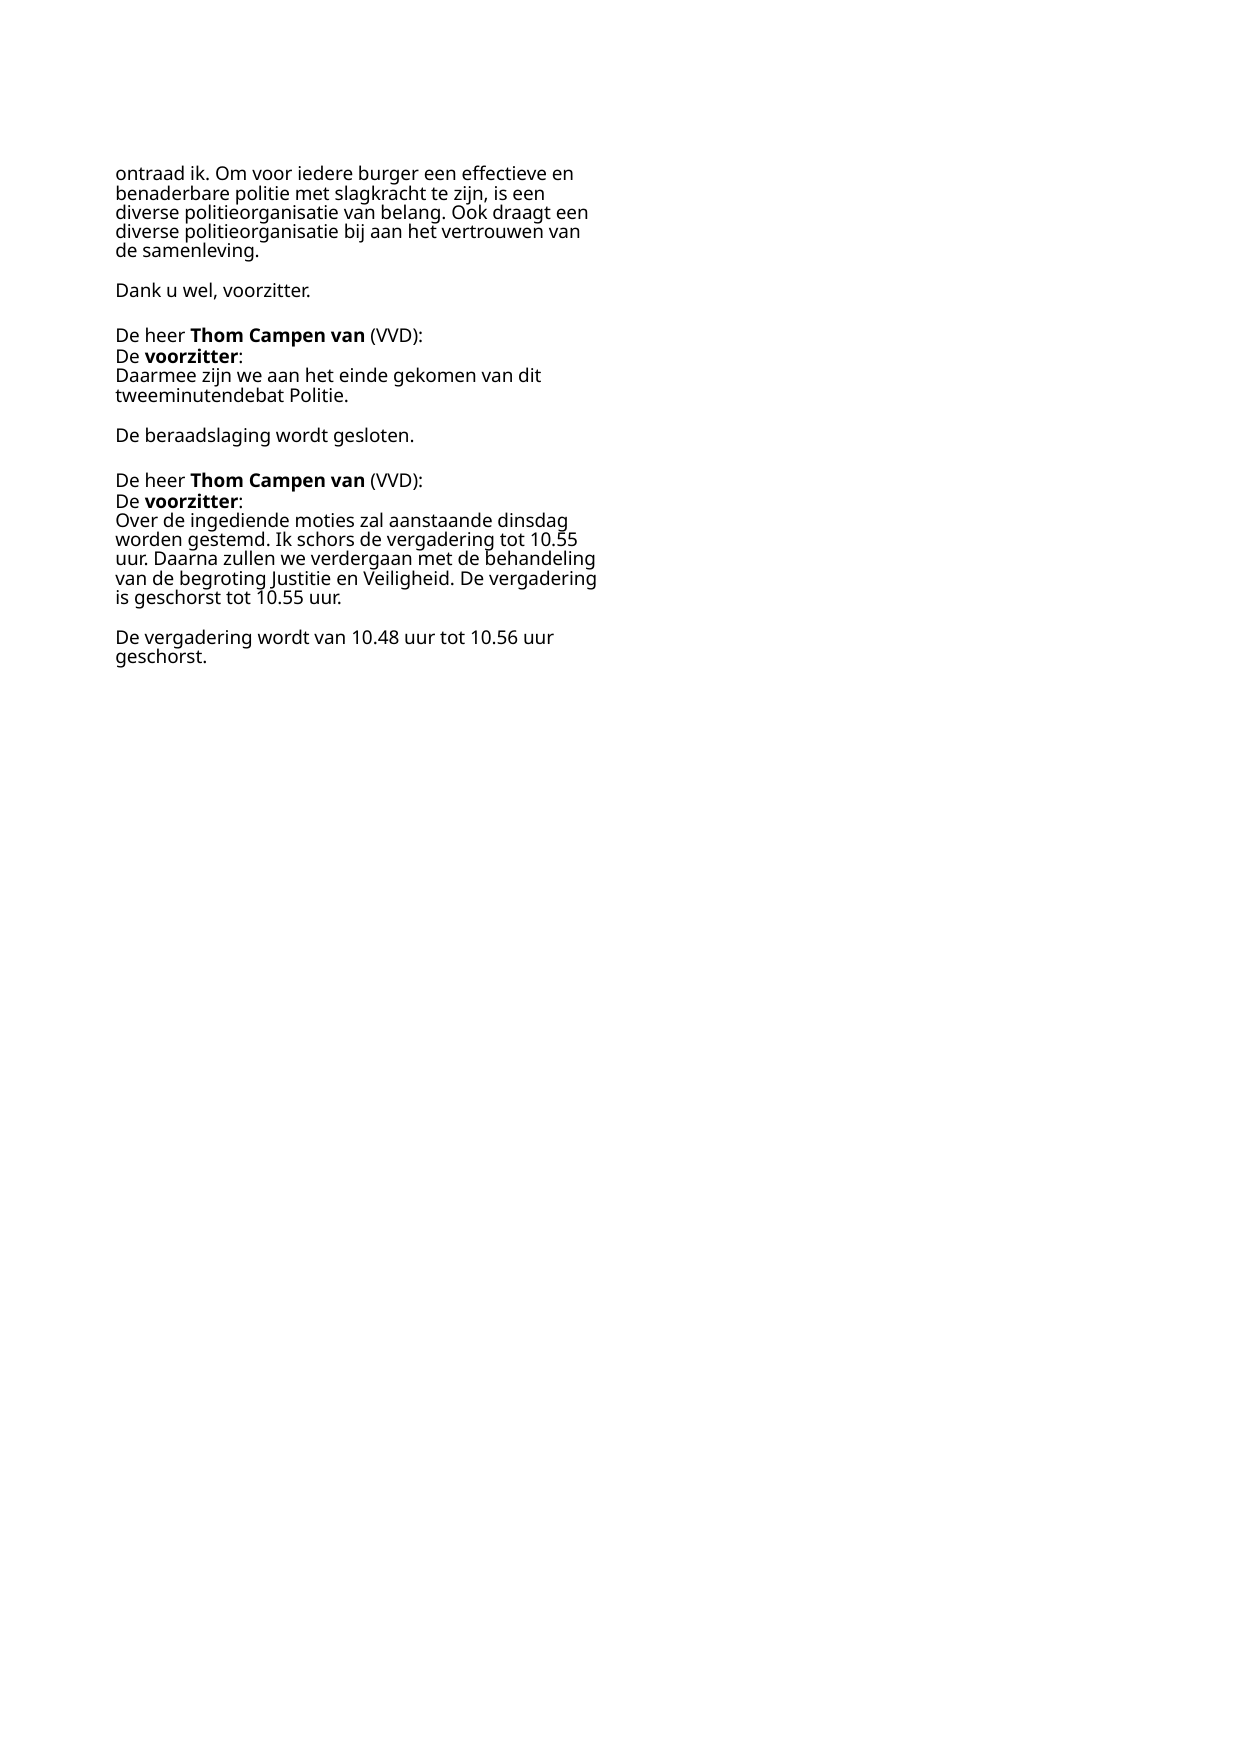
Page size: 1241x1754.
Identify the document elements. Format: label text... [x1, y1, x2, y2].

text Over de ingediende moties zal aanstaande dinsdag worden gestemd. Ik schors de vergadering tot 10.55 uur. Daarna zullen we verdergaan met de behandeling van de begroting Justitie en Veiligheid. De vergadering is geschorst tot 10.55 uur. [115, 512, 605, 608]
text De heer Thom Campen van (VVD): [115, 467, 605, 493]
text De voorzitter: [115, 493, 605, 512]
text ontraad ik. Om voor iedere burger een effectieve en benaderbare politie met slagkracht te zijn, is een diverse politieorganisatie van belang. Ook draagt een diverse politieorganisatie bij aan het vertrouwen van de samenleving. [115, 165, 605, 262]
text De heer Thom Campen van (VVD): [115, 322, 605, 348]
text De vergadering wordt van 10.48 uur tot 10.56 uur geschorst. [115, 629, 605, 668]
text Daarmee zijn we aan het einde gekomen van dit tweeminutendebat Politie. [115, 367, 605, 406]
text Dank u wel, voorzitter. [115, 282, 605, 302]
text De beraadslaging wordt gesloten. [115, 427, 605, 446]
text De voorzitter: [115, 348, 605, 367]
